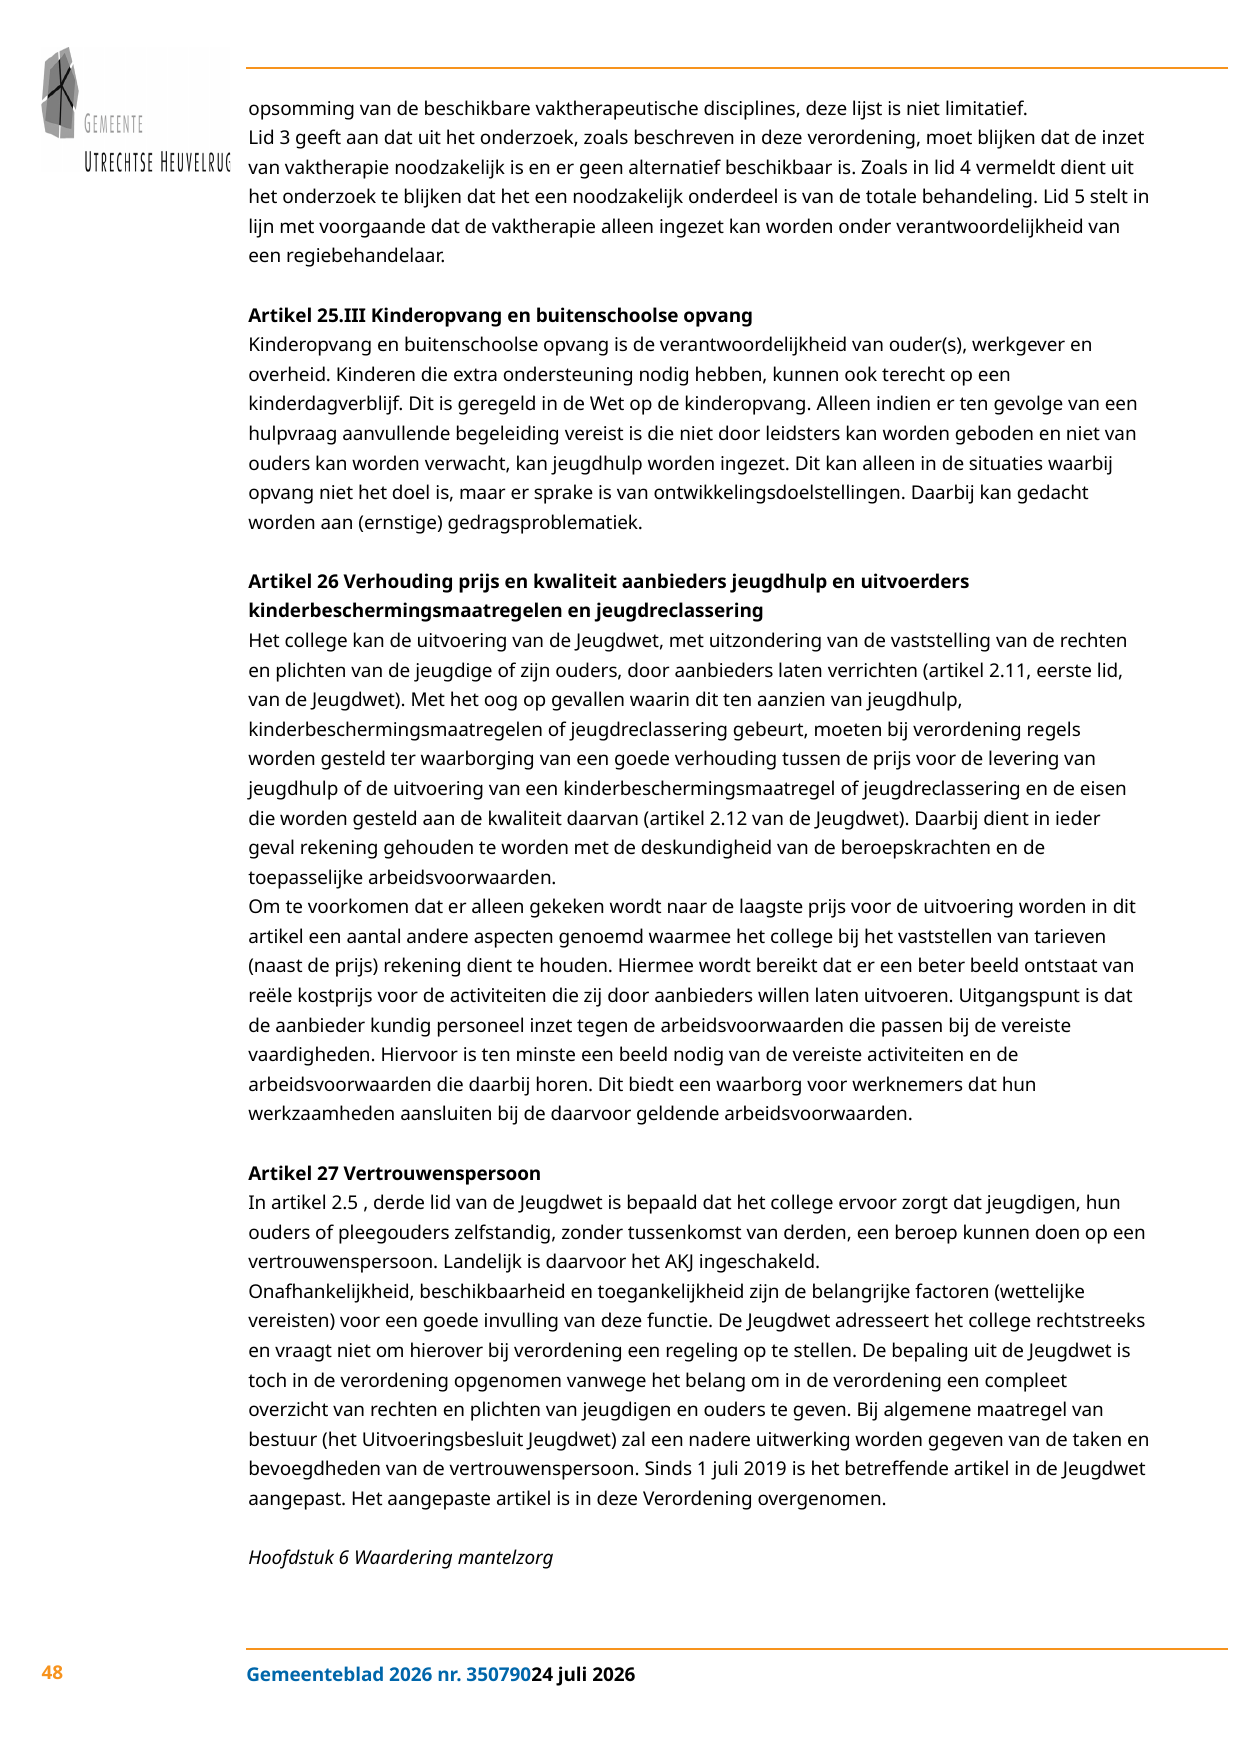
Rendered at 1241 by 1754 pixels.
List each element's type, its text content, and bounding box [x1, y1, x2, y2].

text Onafhankelijkheid, beschikbaarheid en toegankelijkheid zijn de belangrijke factoren (wettelijke vereisten) voor een goede invulling van deze functie. De Jeugdwet adresseert het college rechtstreeks en vraagt niet om hierover bij verordening een regeling op te stellen. De bepaling uit de Jeugdwet is toch in de verordening opgenomen vanwege het belang om in de verordening een compleet overzicht van rechten en plichten van jeugdigen en ouders te geven. Bij algemene maatregel van bestuur (het Uitvoeringsbesluit Jeugdwet) zal een nadere uitwerking worden gegeven van de taken en bevoegdheden van de vertrouwenspersoon. Sinds 1 juli 2019 is het betreffende artikel in de Jeugdwet aangepast. Het aangepaste artikel is in deze Verordening overgenomen. [248, 1278, 1152, 1511]
text Om te voorkomen dat er alleen gekeken wordt naar de laagste prijs voor de uitvoering worden in dit artikel een aantal andere aspecten genoemd waarmee het college bij het vaststellen van tarieven (naast de prijs) rekening dient te houden. Hiermee wordt bereikt dat er een beter beeld ontstaat van reële kostprijs voor de activiteiten die zij door aanbieders willen laten uitvoeren. Uitgangspunt is dat de aanbieder kundig personeel inzet tegen de arbeidsvoorwaarden die passen bij de vereiste vaardigheden. Hiervoor is ten minste een beeld nodig van de vereiste activiteiten en de arbeidsvoorwaarden die daarbij horen. Dit biedt een waarborg voor werknemers dat hun werkzaamheden aansluiten bij de daarvoor geldende arbeidsvoorwaarden. [248, 893, 1152, 1126]
text In artikel 2.5 , derde lid van de Jeugdwet is bepaald dat het college ervoor zorgt dat jeugdigen, hun ouders of pleegouders zelfstandig, zonder tussenkomst van derden, een beroep kunnen doen op een vertrouwenspersoon. Landelijk is daarvoor het AKJ ingeschakeld. [248, 1189, 1152, 1274]
picture [41, 47, 231, 172]
text Hoofdstuk 6 Waardering mantelzorg [248, 1544, 1152, 1570]
text Het college kan de uitvoering van de Jeugdwet, met uitzondering van de vaststelling van de rechten en plichten van de jeugdige of zijn ouders, door aanbieders laten verrichten (artikel 2.11, eerste lid, van de Jeugdwet). Met het oog op gevallen waarin dit ten aanzien van jeugdhulp, kinderbeschermingsmaatregelen of jeugdreclassering gebeurt, moeten bij verordening regels worden gesteld ter waarborging van een goede verhouding tussen de prijs voor de levering van jeugdhulp of de uitvoering van een kinderbeschermingsmaatregel of jeugdreclassering en de eisen die worden gesteld aan de kwaliteit daarvan (artikel 2.12 van de Jeugdwet). Daarbij dient in ieder geval rekening gehouden te worden met de deskundigheid van de beroepskrachten en de toepasselijke arbeidsvoorwaarden. [248, 627, 1152, 890]
text Artikel 27 Vertrouwenspersoon [248, 1160, 1152, 1186]
text Artikel 26 Verhouding prijs en kwaliteit aanbieders jeugdhulp en uitvoerders kinderbeschermingsmaatregelen en jeugdreclassering [248, 568, 1152, 623]
text Kinderopvang en buitenschoolse opvang is de verantwoordelijkheid van ouder(s), werkgever en overheid. Kinderen die extra ondersteuning nodig hebben, kunnen ook terecht op een kinderdagverblijf. Dit is geregeld in de Wet op de kinderopvang. Alleen indien er ten gevolge van een hulpvraag aanvullende begeleiding vereist is die niet door leidsters kan worden geboden en niet van ouders kan worden verwacht, kan jeugdhulp worden ingezet. Dit kan alleen in de situaties waarbij opvang niet het doel is, maar er sprake is van ontwikkelingsdoelstellingen. Daarbij kan gedacht worden aan (ernstige) gedragsproblematiek. [248, 331, 1152, 535]
text opsomming van de beschikbare vaktherapeutische disciplines, deze lijst is niet limitatief. [248, 95, 1152, 121]
text Lid 3 geeft aan dat uit het onderzoek, zoals beschreven in deze verordening, moet blijken dat de inzet van vaktherapie noodzakelijk is en er geen alternatief beschikbaar is. Zoals in lid 4 vermeldt dient uit het onderzoek te blijken dat het een noodzakelijk onderdeel is van de totale behandeling. Lid 5 stelt in lijn met voorgaande dat de vaktherapie alleen ingezet kan worden onder verantwoordelijkheid van een regiebehandelaar. [248, 124, 1152, 268]
text Artikel 25.III Kinderopvang en buitenschoolse opvang [248, 302, 1152, 328]
